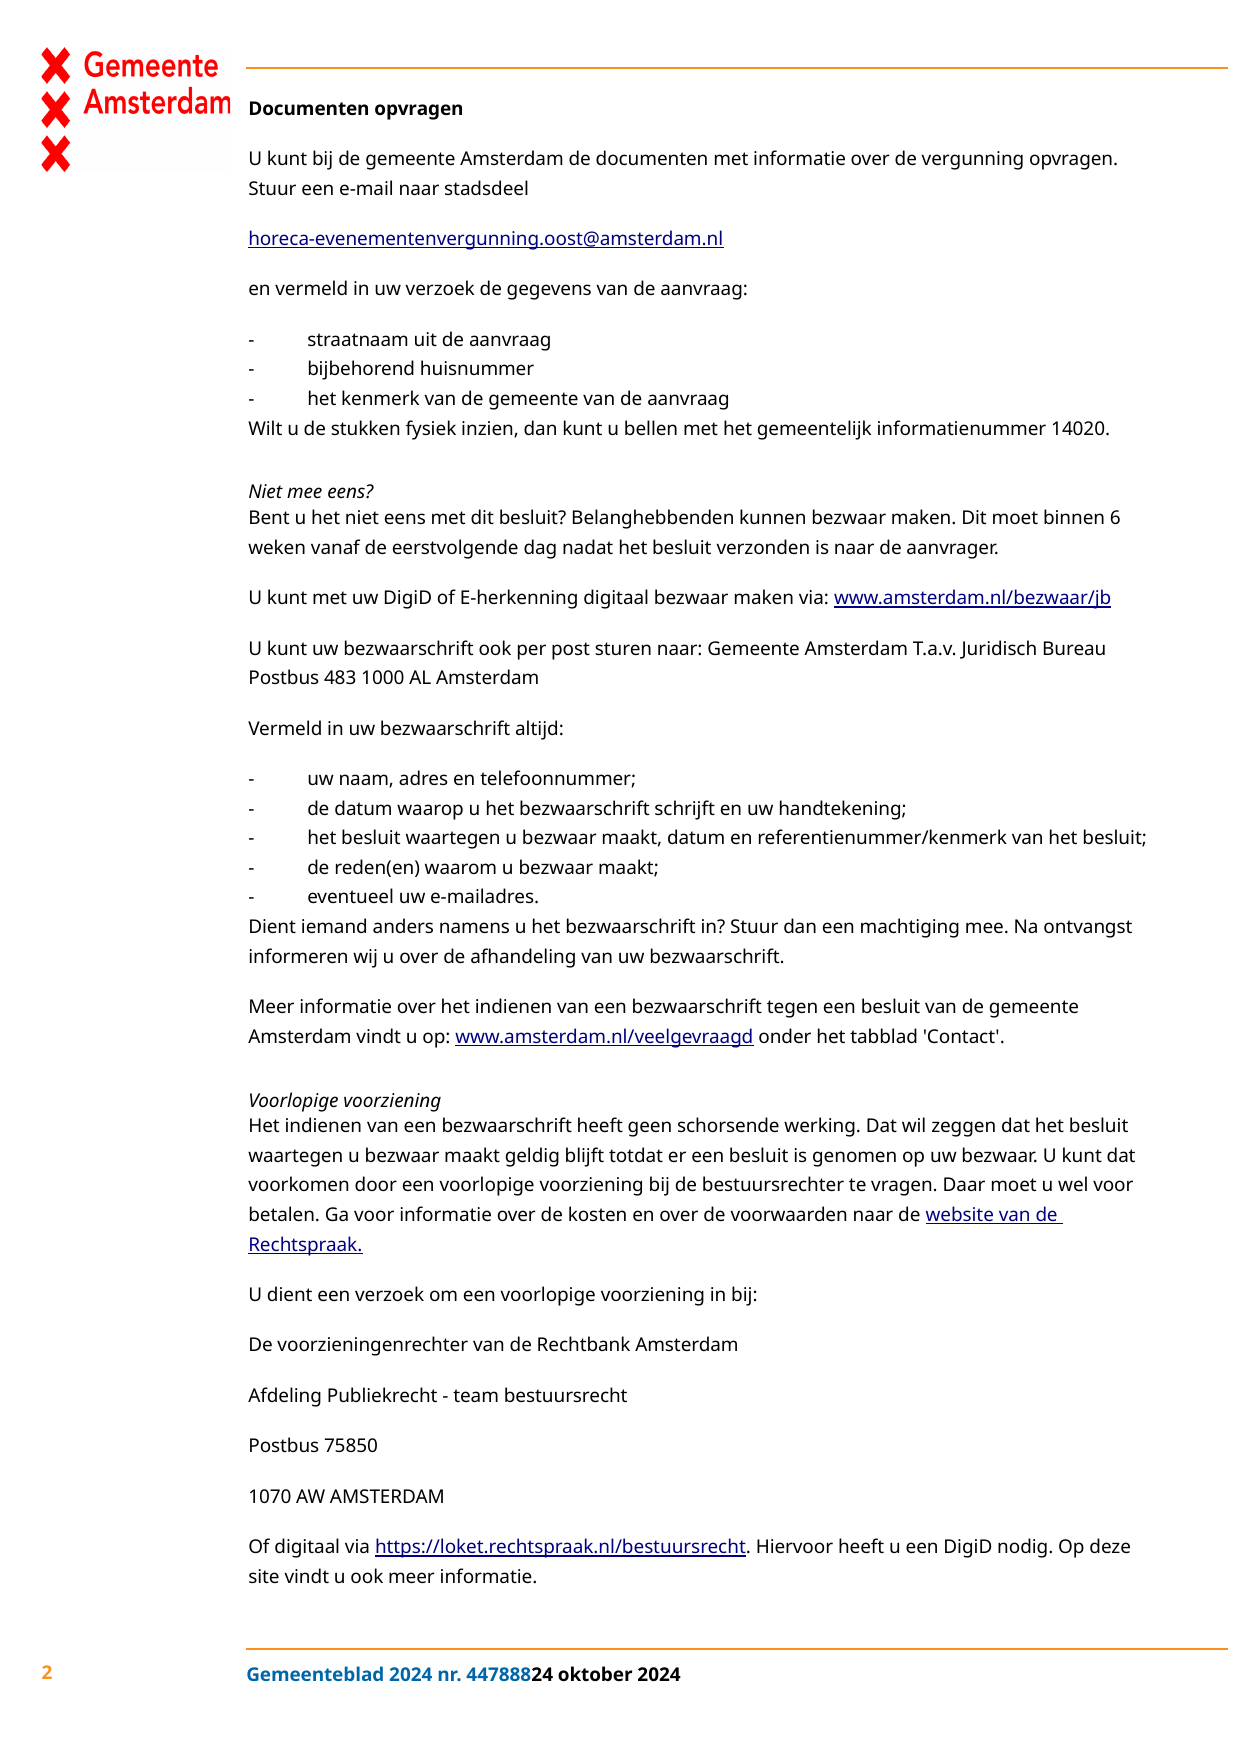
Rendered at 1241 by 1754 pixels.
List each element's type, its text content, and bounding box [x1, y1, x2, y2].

list straatnaam uit de aanvraag [248, 326, 1152, 352]
text Bent u het niet eens met dit besluit? Belanghebbenden kunnen bezwaar maken. Dit moet binnen 6 weken vanaf de eerstvolgende dag nadat het besluit verzonden is naar de aanvrager. [248, 504, 1152, 560]
text Voorlopige voorziening [248, 1087, 1152, 1112]
list bijbehorend huisnummer [248, 356, 1152, 381]
text 1070 AW AMSTERDAM [248, 1483, 1152, 1509]
list uw naam, adres en telefoonnummer; [248, 765, 1152, 791]
text U dient een verzoek om een voorlopige voorziening in bij: [248, 1281, 1152, 1307]
text Afdeling Publiekrecht - team bestuursrecht [248, 1382, 1152, 1408]
text Vermeld in uw bezwaarschrift altijd: [248, 715, 1152, 741]
list eventueel uw e-mailadres. [248, 884, 1152, 909]
text De voorzieningenrechter van de Rechtbank Amsterdam [248, 1332, 1152, 1357]
text Dient iemand anders namens u het bezwaarschrift in? Stuur dan een machtiging mee. Na ontvangst informeren wij u over de afhandeling van uw bezwaarschrift. [248, 913, 1152, 968]
text Of digitaal via https://loket.rechtspraak.nl/bestuursrecht. Hiervoor heeft u een DigiD nodig. Op deze site vindt u ook meer informatie. [248, 1533, 1152, 1589]
text U kunt uw bezwaarschrift ook per post sturen naar: Gemeente Amsterdam T.a.v. Juridisch Bureau Postbus 483 1000 AL Amsterdam [248, 635, 1152, 690]
picture [41, 47, 231, 172]
list de datum waarop u het bezwaarschrift schrijft en uw handtekening; [248, 795, 1152, 821]
list de reden(en) waarom u bezwaar maakt; [248, 854, 1152, 880]
text Meer informatie over het indienen van een bezwaarschrift tegen een besluit van de gemeente Amsterdam vindt u op: www.amsterdam.nl/veelgevraagd onder het tabblad 'Contact'. [248, 993, 1152, 1048]
text en vermeld in uw verzoek de gegevens van de aanvraag: [248, 276, 1152, 301]
text Postbus 75850 [248, 1432, 1152, 1458]
text Wilt u de stukken fysiek inzien, dan kunt u bellen met het gemeentelijk informatienummer 14020. [248, 415, 1152, 441]
list het kenmerk van de gemeente van de aanvraag [248, 385, 1152, 411]
list het besluit waartegen u bezwaar maakt, datum en referentienummer/kenmerk van het besluit; [248, 824, 1152, 850]
text Het indienen van een bezwaarschrift heeft geen schorsende werking. Dat wil zeggen dat het besluit waartegen u bezwaar maakt geldig blijft totdat er een besluit is genomen op uw bezwaar. U kunt dat voorkomen door een voorlopige voorziening bij de bestuursrechter te vragen. Daar moet u wel voor betalen. Ga voor informatie over de kosten en over de voorwaarden naar de website van de Rechtspraak. [248, 1112, 1152, 1257]
text U kunt met uw DigiD of E-herkenning digitaal bezwaar maken via: www.amsterdam.nl/bezwaar/jb [248, 584, 1152, 610]
text Niet mee eens? [248, 479, 1152, 504]
text horeca-evenementenvergunning.oost@amsterdam.nl [248, 225, 1152, 251]
text Documenten opvragen [248, 95, 1152, 121]
text U kunt bij de gemeente Amsterdam de documenten met informatie over de vergunning opvragen. Stuur een e-mail naar stadsdeel [248, 145, 1152, 201]
